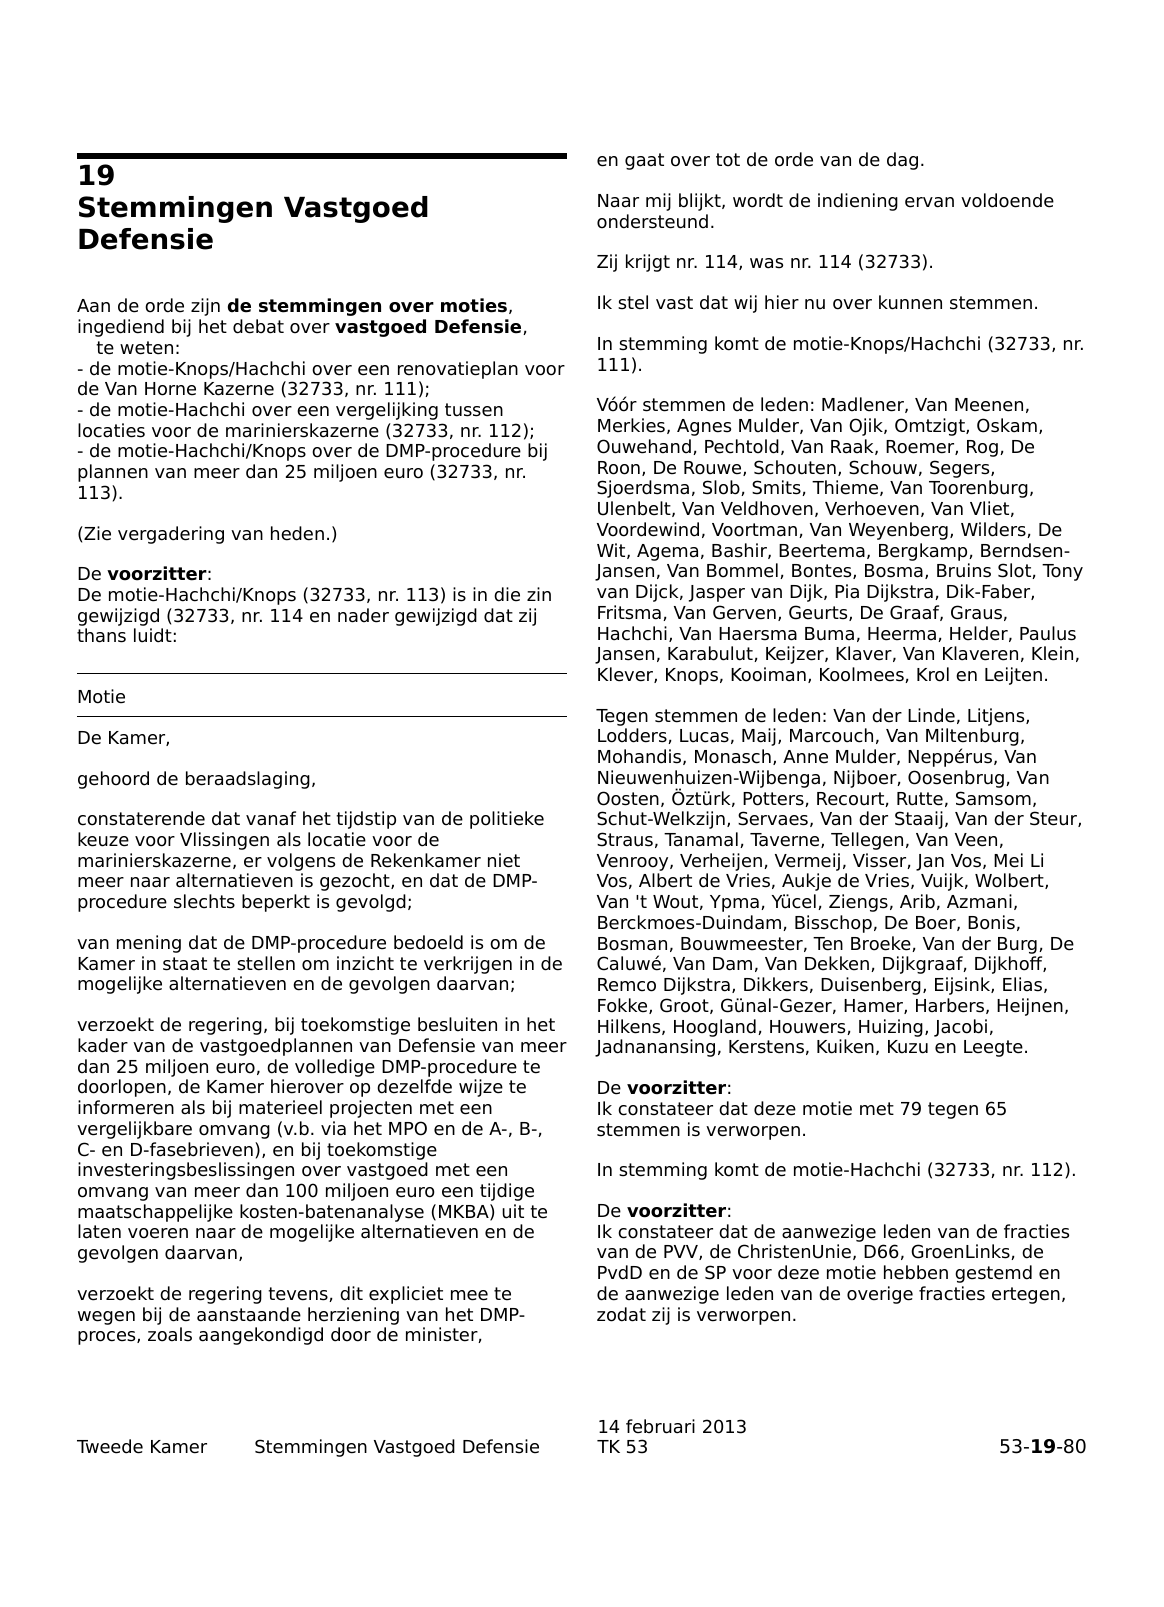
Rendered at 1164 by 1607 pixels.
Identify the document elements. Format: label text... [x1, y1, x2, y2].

text Vóór stemmen de leden: Madlener, Van Meenen, Merkies, Agnes Mulder, Van Ojik, Omtzigt, Oskam, Ouwehand, Pechtold, Van Raak, Roemer, Rog, De Roon, De Rouwe, Schouten, Schouw, Segers, Sjoerdsma, Slob, Smits, Thieme, Van Toorenburg, Ulenbelt, Van Veldhoven, Verhoeven, Van Vliet, Voordewind, Voortman, Van Weyenberg, Wilders, De Wit, Agema, Bashir, Beertema, Bergkamp, Berndsen-Jansen, Van Bommel, Bontes, Bosma, Bruins Slot, Tony van Dijck, Jasper van Dijk, Pia Dijkstra, Dik-Faber, Fritsma, Van Gerven, Geurts, De Graaf, Graus, Hachchi, Van Haersma Buma, Heerma, Helder, Paulus Jansen, Karabulut, Keijzer, Klaver, Van Klaveren, Klein, Klever, Knops, Kooiman, Koolmees, Krol en Leijten. [596, 395, 1087, 686]
text constaterende dat vanaf het tijdstip van de politieke keuze voor Vlissingen als locatie voor de marinierskazerne, er volgens de Rekenkamer niet meer naar alternatieven is gezocht, en dat de DMP-procedure slechts beperkt is gevolgd; [77, 809, 567, 913]
text De voorzitter: [596, 1201, 1087, 1222]
text en gaat over tot de orde van de dag. [596, 150, 1087, 171]
text Zij krijgt nr. 114, was nr. 114 (32733). [596, 252, 1087, 273]
text te weten: [77, 338, 567, 358]
text Ik stel vast dat wij hier nu over kunnen stemmen. [596, 293, 1087, 314]
text - de motie-Hachchi over een vergelijking tussen locaties voor de marinierskazerne (32733, nr. 112); [77, 400, 567, 441]
text - de motie-Hachchi/Knops over de DMP-procedure bij plannen van meer dan 25 miljoen euro (32733, nr. 113). [77, 441, 567, 503]
text Aan de orde zijn de stemmingen over moties, ingediend bij het debat over vastgoed Defensie, [77, 296, 567, 338]
text In stemming komt de motie-Knops/Hachchi (32733, nr. 111). [596, 334, 1087, 375]
text In stemming komt de motie-Hachchi (32733, nr. 112). [596, 1160, 1087, 1181]
text Tegen stemmen de leden: Van der Linde, Litjens, Lodders, Lucas, Maij, Marcouch, Van Miltenburg, Mohandis, Monasch, Anne Mulder, Neppérus, Van Nieuwenhuizen-Wijbenga, Nijboer, Oosenbrug, Van Oosten, Öztürk, Potters, Recourt, Rutte, Samsom, Schut-Welkzijn, Servaes, Van der Staaij, Van der Steur, Straus, Tanamal, Taverne, Tellegen, Van Veen, Venrooy, Verheijen, Vermeij, Visser, Jan Vos, Mei Li Vos, Albert de Vries, Aukje de Vries, Vuijk, Wolbert, Van 't Wout, Ypma, Yücel, Ziengs, Arib, Azmani, Berckmoes-Duindam, Bisschop, De Boer, Bonis, Bosman, Bouwmeester, Ten Broeke, Van der Burg, De Caluwé, Van Dam, Van Dekken, Dijkgraaf, Dijkhoff, Remco Dijkstra, Dikkers, Duisenberg, Eijsink, Elias, Fokke, Groot, Günal-Gezer, Hamer, Harbers, Heijnen, Hilkens, Hoogland, Houwers, Huizing, Jacobi, Jadnanansing, Kerstens, Kuiken, Kuzu en Leegte. [596, 706, 1087, 1058]
text (Zie vergadering van heden.) [77, 523, 567, 544]
title 19 Stemmingen Vastgoed Defensie [77, 159, 567, 256]
text gehoord de beraadslaging, [77, 768, 567, 789]
text De Kamer, [77, 728, 567, 748]
text De motie-Hachchi/Knops (32733, nr. 113) is in die zin gewijzigd (32733, nr. 114 en nader gewijzigd dat zij thans luidt: [77, 585, 567, 647]
text Ik constateer dat deze motie met 79 tegen 65 stemmen is verworpen. [596, 1099, 1087, 1140]
text verzoekt de regering, bij toekomstige besluiten in het kader van de vastgoedplannen van Defensie van meer dan 25 miljoen euro, de volledige DMP-procedure te doorlopen, de Kamer hierover op dezelfde wijze te informeren als bij materieel projecten met een vergelijkbare omvang (v.b. via het MPO en de A-, B-, C- en D-fasebrieven), en bij toekomstige investeringsbeslissingen over vastgoed met een omvang van meer dan 100 miljoen euro een tijdige maatschappelijke kosten-batenanalyse (MKBA) uit te laten voeren naar de mogelijke alternatieven en de gevolgen daarvan, [77, 1015, 567, 1264]
text van mening dat de DMP-procedure bedoeld is om de Kamer in staat te stellen om inzicht te verkrijgen in de mogelijke alternatieven en de gevolgen daarvan; [77, 933, 567, 995]
text Motie [77, 687, 567, 708]
text verzoekt de regering tevens, dit expliciet mee te wegen bij de aanstaande herziening van het DMP-proces, zoals aangekondigd door de minister, [77, 1284, 567, 1346]
text De voorzitter: [77, 564, 567, 585]
text De voorzitter: [596, 1078, 1087, 1099]
text - de motie-Knops/Hachchi over een renovatieplan voor de Van Horne Kazerne (32733, nr. 111); [77, 358, 567, 400]
text Naar mij blijkt, wordt de indiening ervan voldoende ondersteund. [596, 191, 1087, 232]
text Ik constateer dat de aanwezige leden van de fracties van de PVV, de ChristenUnie, D66, GroenLinks, de PvdD en de SP voor deze motie hebben gestemd en de aanwezige leden van de overige fracties ertegen, zodat zij is verworpen. [596, 1222, 1087, 1325]
